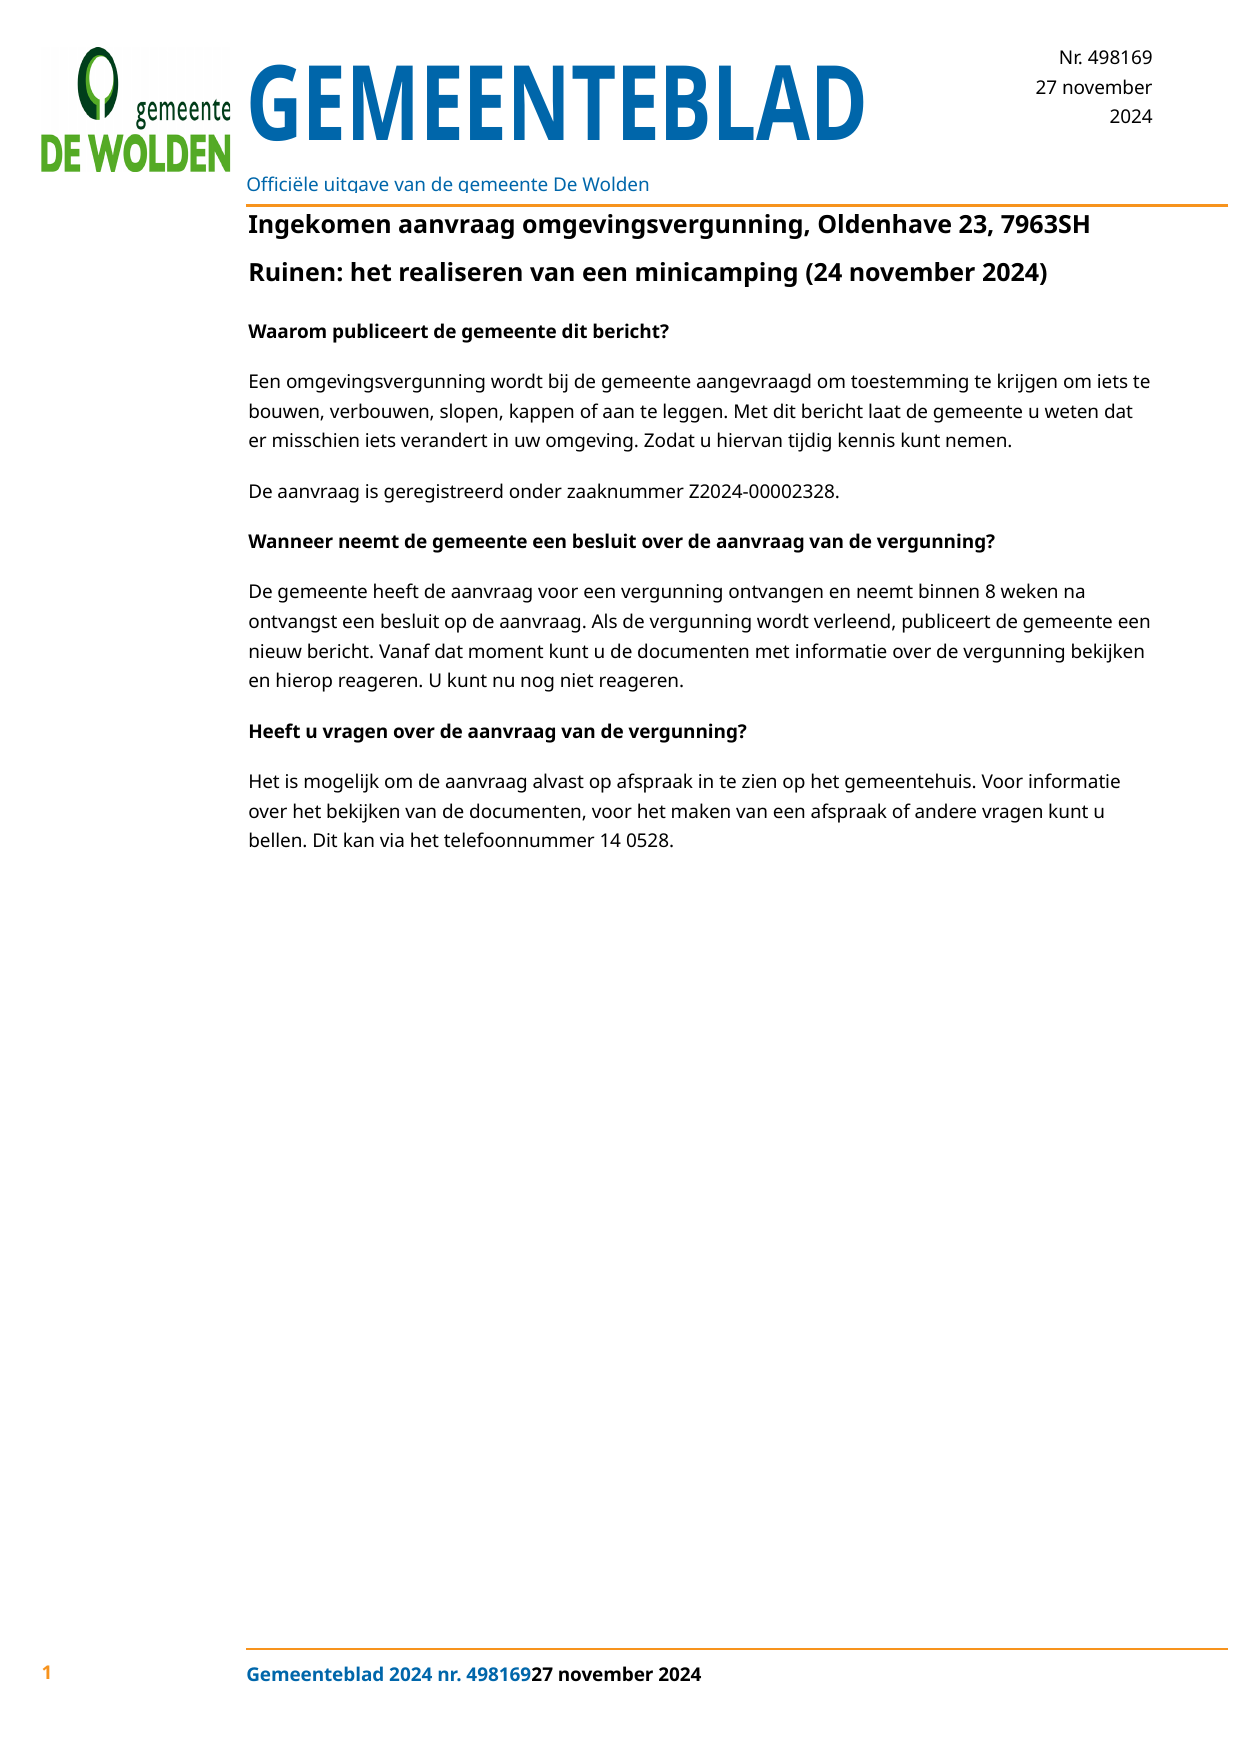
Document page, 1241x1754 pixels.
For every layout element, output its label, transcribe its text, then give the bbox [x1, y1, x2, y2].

text Wanneer neemt de gemeente een besluit over de aanvraag van de vergunning? [248, 528, 1152, 554]
text Heeft u vragen over de aanvraag van de vergunning? [248, 718, 1152, 744]
text Een omgevingsvergunning wordt bij de gemeente aangevraagd om toestemming te krijgen om iets te bouwen, verbouwen, slopen, kappen of aan te leggen. Met dit bericht laat de gemeente u weten dat er misschien iets verandert in uw omgeving. Zodat u hiervan tijdig kennis kunt nemen. [248, 368, 1152, 453]
text De gemeente heeft de aanvraag voor een vergunning ontvangen en neemt binnen 8 weken na ontvangst een besluit op de aanvraag. Als de vergunning wordt verleend, publiceert de gemeente een nieuw bericht. Vanaf dat moment kunt u de documenten met informatie over de vergunning bekijken en hierop reageren. U kunt nu nog niet reageren. [248, 579, 1152, 693]
text Het is mogelijk om de aanvraag alvast op afspraak in te zien op het gemeentehuis. Voor informatie over het bekijken van de documenten, voor het maken van een afspraak of andere vragen kunt u bellen. Dit kan via het telefoonnummer 14 0528. [248, 768, 1152, 853]
picture [41, 47, 231, 172]
text De aanvraag is geregistreerd onder zaaknummer Z2024-00002328. [248, 478, 1152, 504]
text Ingekomen aanvraag omgevingsvergunning, Oldenhave 23, 7963SH Ruinen: het realiseren van een minicamping (24 november 2024) [248, 207, 1152, 288]
text Waarom publiceert de gemeente dit bericht? [248, 318, 1152, 344]
